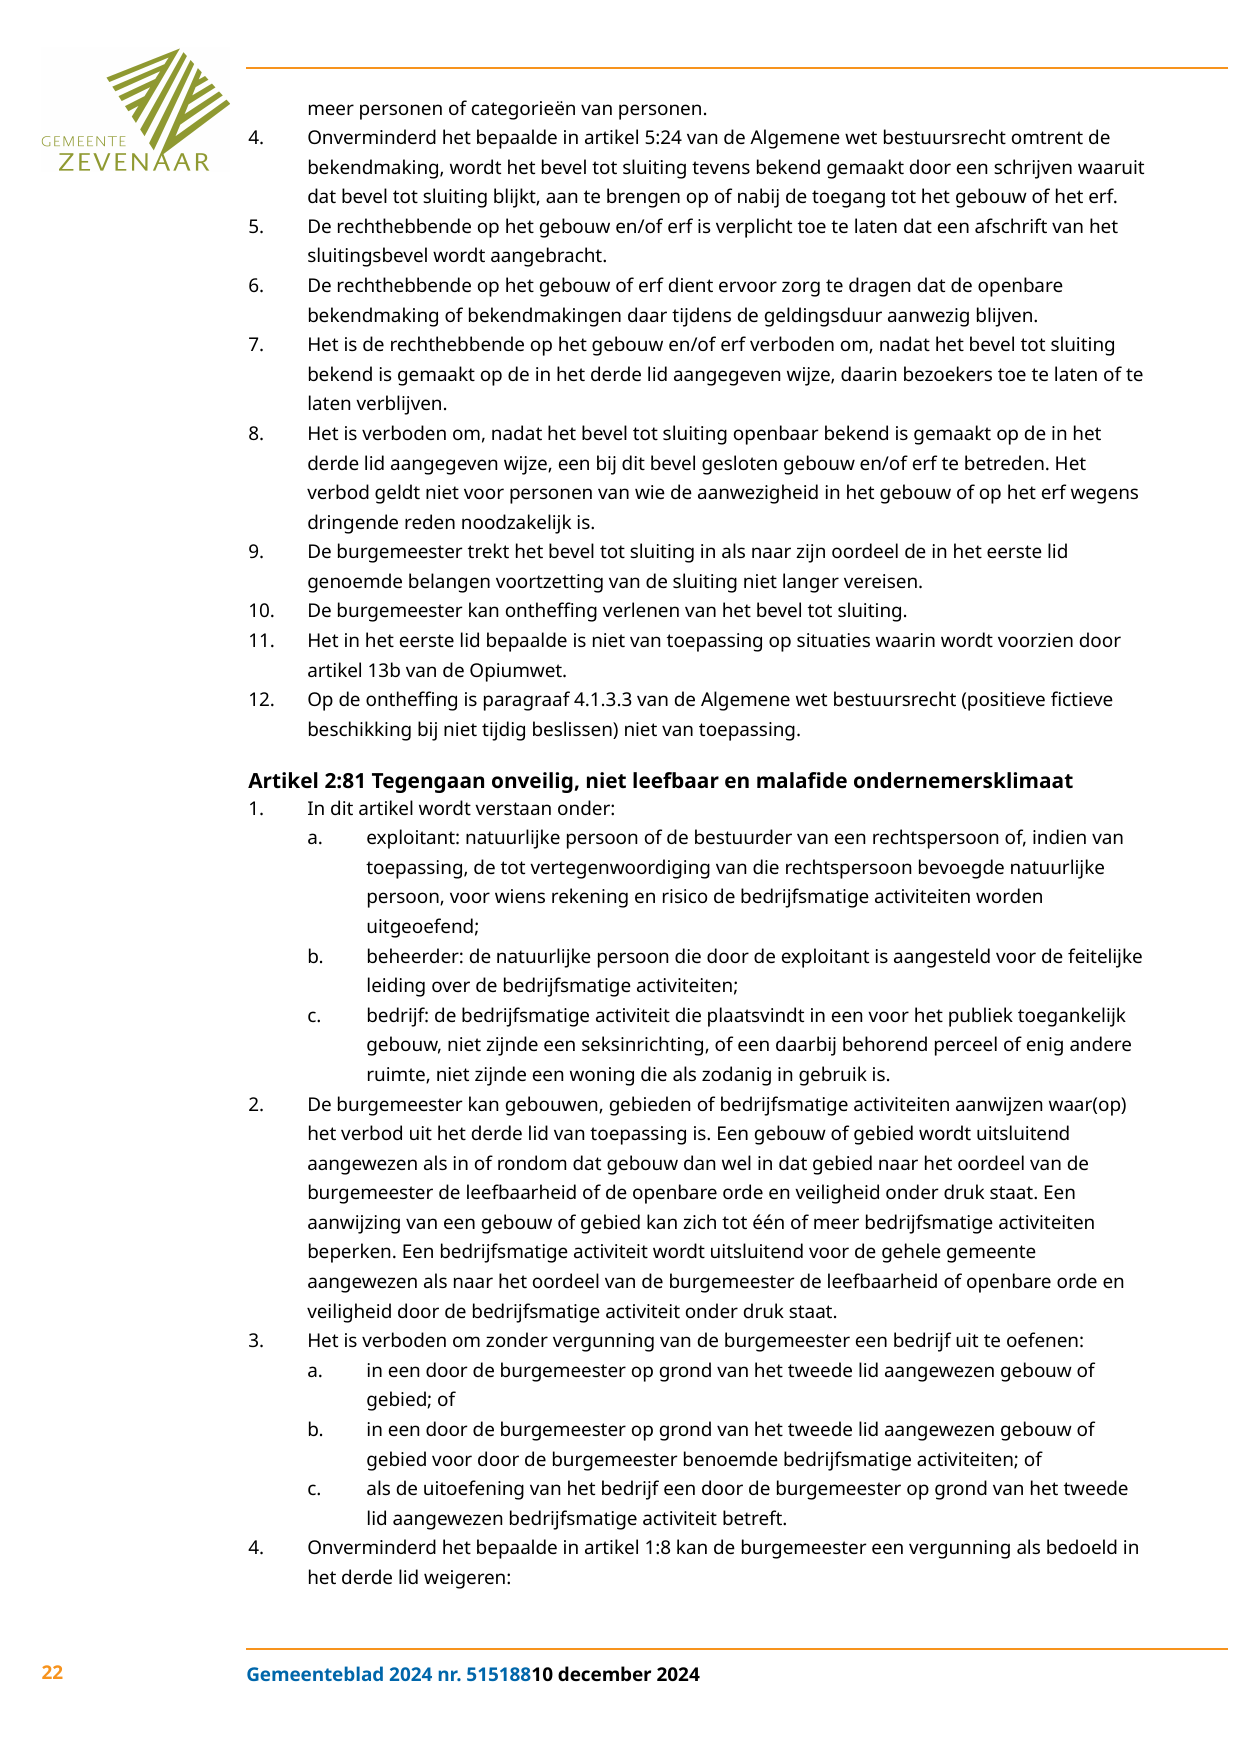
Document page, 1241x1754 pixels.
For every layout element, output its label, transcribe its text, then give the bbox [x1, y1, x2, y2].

list in een door de burgemeester op grond van het tweede lid aangewezen gebouw of gebied; of [307, 1357, 1152, 1412]
list De burgemeester kan ontheffing verlenen van het bevel tot sluiting. [248, 598, 1152, 623]
picture [41, 47, 231, 172]
list De rechthebbende op het gebouw en/of erf is verplicht toe te laten dat een afschrift van het sluitingsbevel wordt aangebracht. [248, 213, 1152, 268]
list exploitant: natuurlijke persoon of de bestuurder van een rechtspersoon of, indien van toepassing, de tot vertegenwoordiging van die rechtspersoon bevoegde natuurlijke persoon, voor wiens rekening en risico de bedrijfsmatige activiteiten worden uitgeoefend; [307, 824, 1152, 939]
list bedrijf: de bedrijfsmatige activiteit die plaatsvindt in een voor het publiek toegankelijk gebouw, niet zijnde een seksinrichting, of een daarbij behorend perceel of enig andere ruimte, niet zijnde een woning die als zodanig in gebruik is. [307, 1002, 1152, 1087]
list beheerder: de natuurlijke persoon die door de exploitant is aangesteld voor de feitelijke leiding over de bedrijfsmatige activiteiten; [307, 943, 1152, 998]
list meer personen of categorieën van personen. [248, 95, 1152, 121]
list Het is verboden om zonder vergunning van de burgemeester een bedrijf uit te oefenen: [248, 1327, 1152, 1353]
list De burgemeester trekt het bevel tot sluiting in als naar zijn oordeel de in het eerste lid genoemde belangen voortzetting van de sluiting niet langer vereisen. [248, 538, 1152, 594]
list in een door de burgemeester op grond van het tweede lid aangewezen gebouw of gebied voor door de burgemeester benoemde bedrijfsmatige activiteiten; of [307, 1416, 1152, 1471]
text Artikel 2:81 Tegengaan onveilig, niet leefbaar en malafide ondernemersklimaat [248, 766, 1152, 795]
list Op de ontheffing is paragraaf 4.1.3.3 van de Algemene wet bestuursrecht (positieve fictieve beschikking bij niet tijdig beslissen) niet van toepassing. [248, 686, 1152, 742]
list als de uitoefening van het bedrijf een door de burgemeester op grond van het tweede lid aangewezen bedrijfsmatige activiteit betreft. [307, 1475, 1152, 1531]
list Het is de rechthebbende op het gebouw en/of erf verboden om, nadat het bevel tot sluiting bekend is gemaakt op de in het derde lid aangegeven wijze, daarin bezoekers toe te laten of te laten verblijven. [248, 331, 1152, 416]
list Het in het eerste lid bepaalde is niet van toepassing op situaties waarin wordt voorzien door artikel 13b van de Opiumwet. [248, 627, 1152, 683]
list De rechthebbende op het gebouw of erf dient ervoor zorg te dragen dat de openbare bekendmaking of bekendmakingen daar tijdens de geldingsduur aanwezig blijven. [248, 272, 1152, 328]
list Onverminderd het bepaalde in artikel 5:24 van de Algemene wet bestuursrecht omtrent de bekendmaking, wordt het bevel tot sluiting tevens bekend gemaakt door een schrijven waaruit dat bevel tot sluiting blijkt, aan te brengen op of nabij de toegang tot het gebouw of het erf. [248, 124, 1152, 209]
list Het is verboden om, nadat het bevel tot sluiting openbaar bekend is gemaakt op de in het derde lid aangegeven wijze, een bij dit bevel gesloten gebouw en/of erf te betreden. Het verbod geldt niet voor personen van wie de aanwezigheid in het gebouw of op het erf wegens dringende reden noodzakelijk is. [248, 420, 1152, 535]
list Onverminderd het bepaalde in artikel 1:8 kan de burgemeester een vergunning als bedoeld in het derde lid weigeren: [248, 1534, 1152, 1590]
list De burgemeester kan gebouwen, gebieden of bedrijfsmatige activiteiten aanwijzen waar(op) het verbod uit het derde lid van toepassing is. Een gebouw of gebied wordt uitsluitend aangewezen als in of rondom dat gebouw dan wel in dat gebied naar het oordeel van de burgemeester de leefbaarheid of de openbare orde en veiligheid onder druk staat. Een aanwijzing van een gebouw of gebied kan zich tot één of meer bedrijfsmatige activiteiten beperken. Een bedrijfsmatige activiteit wordt uitsluitend voor de gehele gemeente aangewezen als naar het oordeel van de burgemeester de leefbaarheid of openbare orde en veiligheid door de bedrijfsmatige activiteit onder druk staat. [248, 1091, 1152, 1323]
list In dit artikel wordt verstaan onder: [248, 795, 1152, 821]
